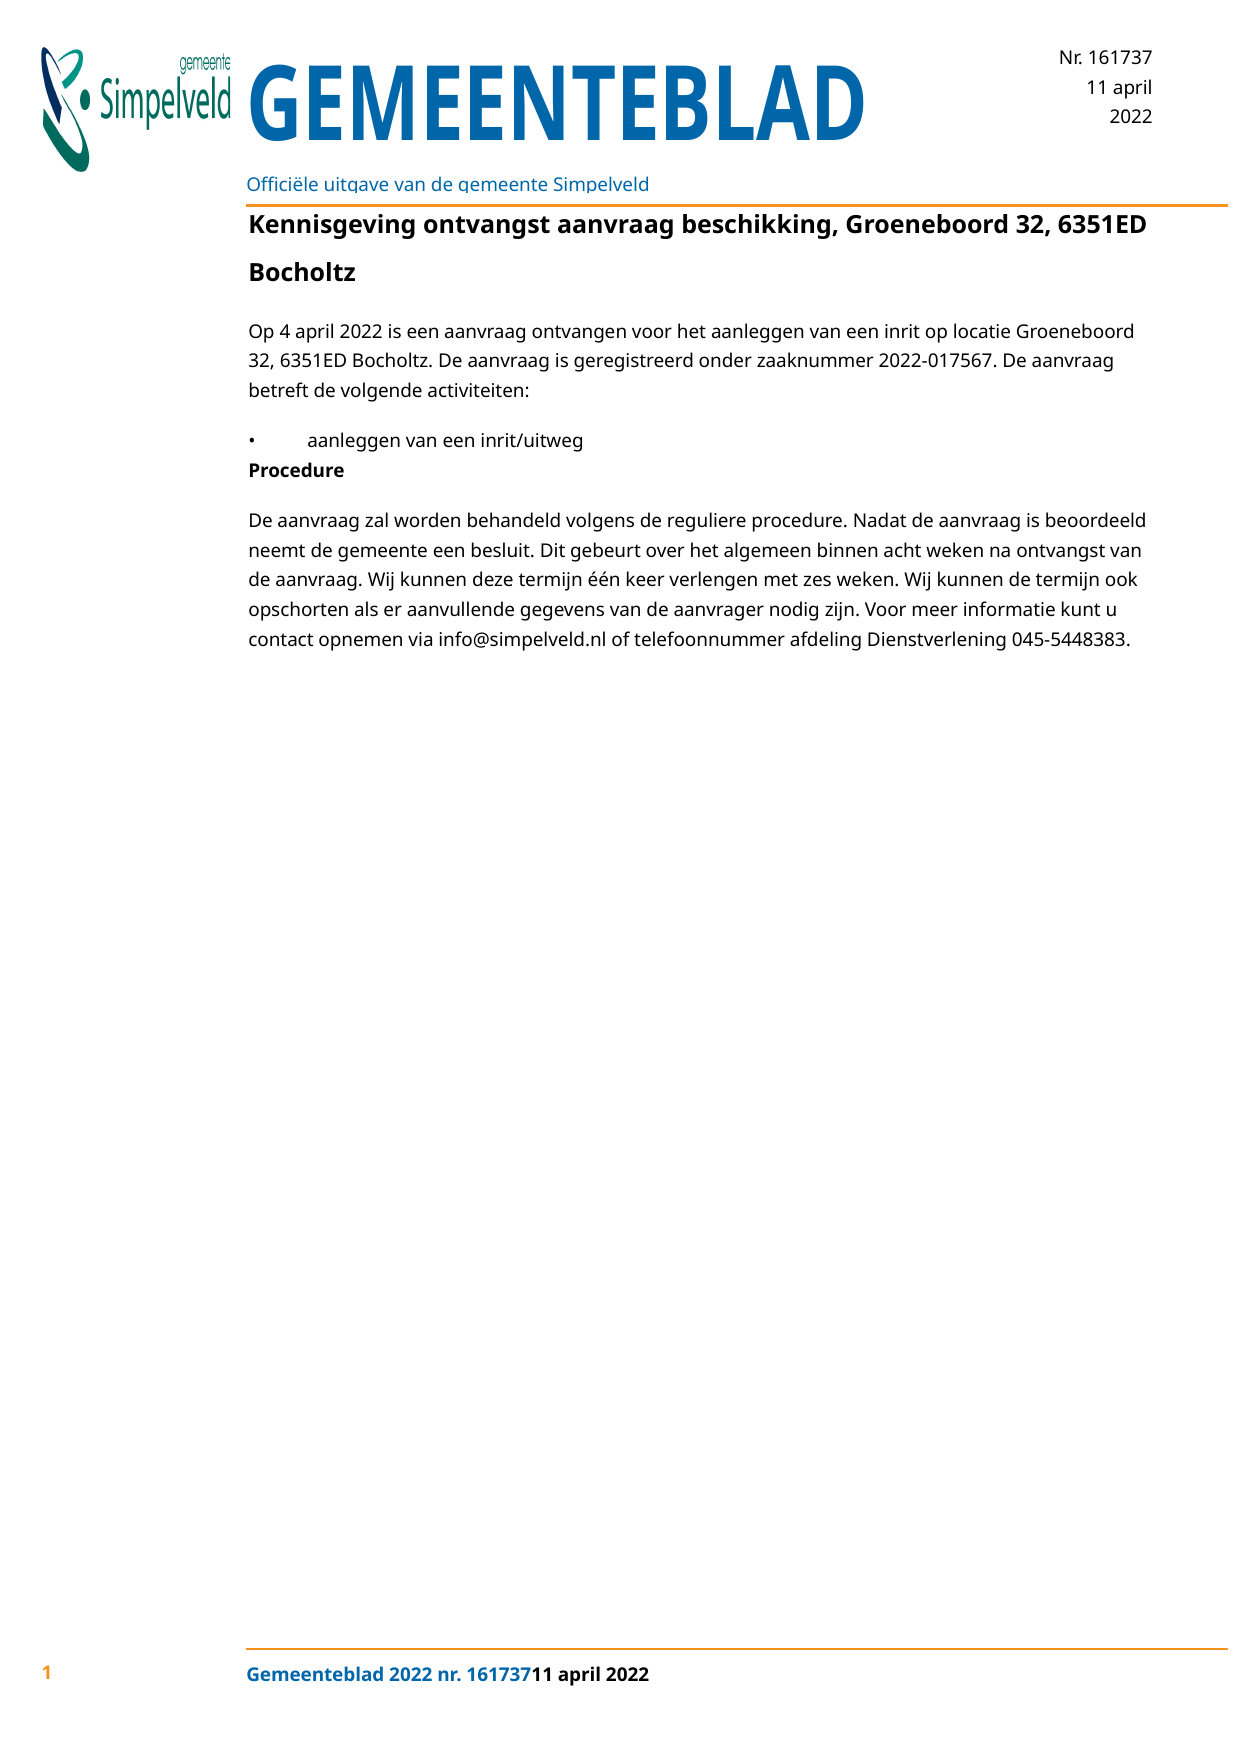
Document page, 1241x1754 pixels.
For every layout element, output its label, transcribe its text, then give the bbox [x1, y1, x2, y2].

picture [41, 47, 231, 172]
list aanleggen van een inrit/uitweg [248, 427, 1152, 453]
text Procedure [248, 457, 1152, 483]
text Op 4 april 2022 is een aanvraag ontvangen voor het aanleggen van een inrit op locatie Groeneboord 32, 6351ED Bocholtz. De aanvraag is geregistreerd onder zaaknummer 2022-017567. De aanvraag betreft de volgende activiteiten: [248, 318, 1152, 403]
text De aanvraag zal worden behandeld volgens de reguliere procedure. Nadat de aanvraag is beoordeeld neemt de gemeente een besluit. Dit gebeurt over het algemeen binnen acht weken na ontvangst van de aanvraag. Wij kunnen deze termijn één keer verlengen met zes weken. Wij kunnen de termijn ook opschorten als er aanvullende gegevens van de aanvrager nodig zijn. Voor meer informatie kunt u contact opnemen via info@simpelveld.nl of telefoonnummer afdeling Dienstverlening 045-5448383. [248, 507, 1152, 652]
text Kennisgeving ontvangst aanvraag beschikking, Groeneboord 32, 6351ED Bocholtz [248, 207, 1152, 288]
